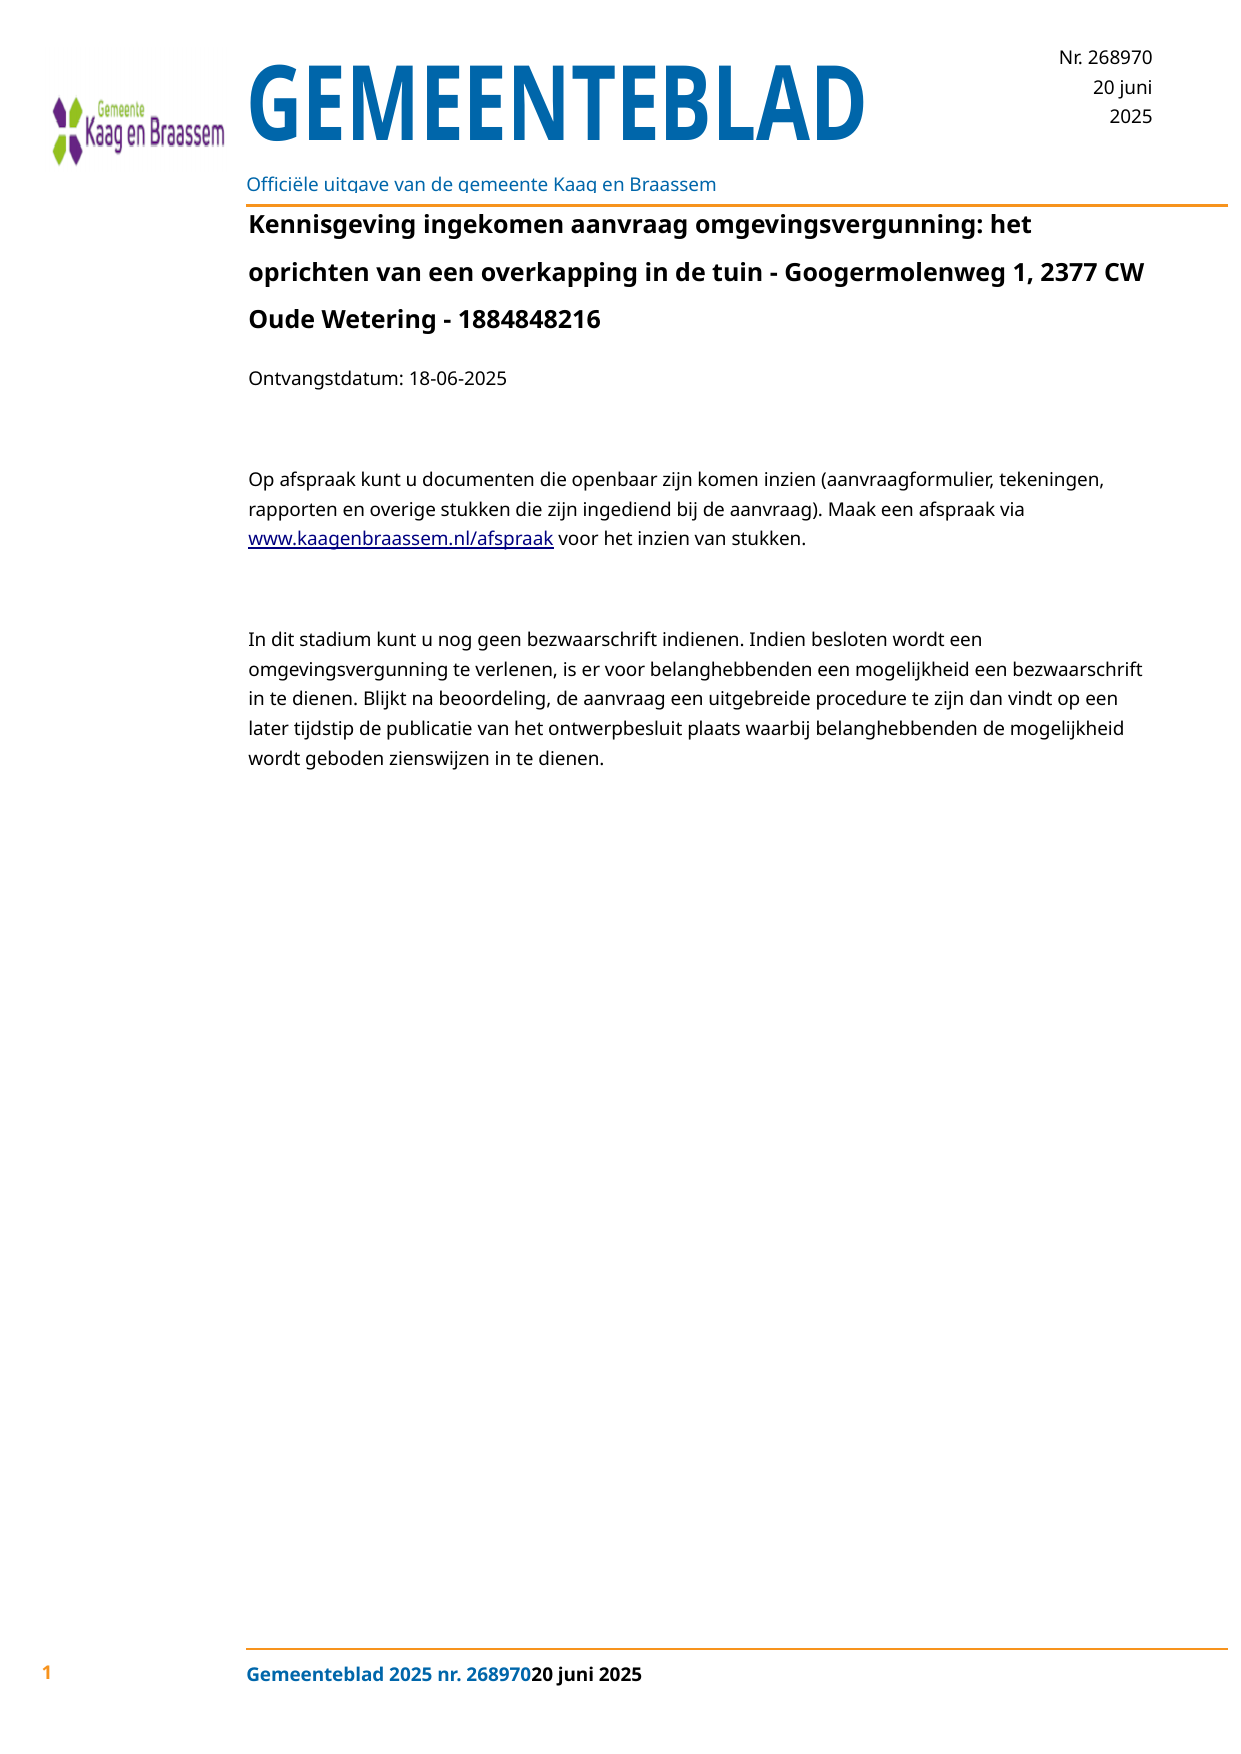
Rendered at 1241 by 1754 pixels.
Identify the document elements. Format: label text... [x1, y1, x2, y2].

text In dit stadium kunt u nog geen bezwaarschrift indienen. Indien besloten wordt een omgevingsvergunning te verlenen, is er voor belanghebbenden een mogelijkheid een bezwaarschrift in te dienen. Blijkt na beoordeling, de aanvraag een uitgebreide procedure te zijn dan vindt op een later tijdstip de publicatie van het ontwerpbesluit plaats waarbij belanghebbenden de mogelijkheid wordt geboden zienswijzen in te dienen. [248, 626, 1152, 770]
picture [41, 47, 231, 172]
text Op afspraak kunt u documenten die openbaar zijn komen inzien (aanvraagformulier, tekeningen, rapporten en overige stukken die zijn ingediend bij de aanvraag). Maak een afspraak via www.kaagenbraassem.nl/afspraak voor het inzien van stukken. [248, 466, 1152, 551]
text Kennisgeving ingekomen aanvraag omgevingsvergunning: het oprichten van een overkapping in de tuin - Googermolenweg 1, 2377 CW Oude Wetering - 1884848216 [248, 207, 1152, 336]
text Ontvangstdatum: 18-06-2025 [248, 366, 1152, 391]
